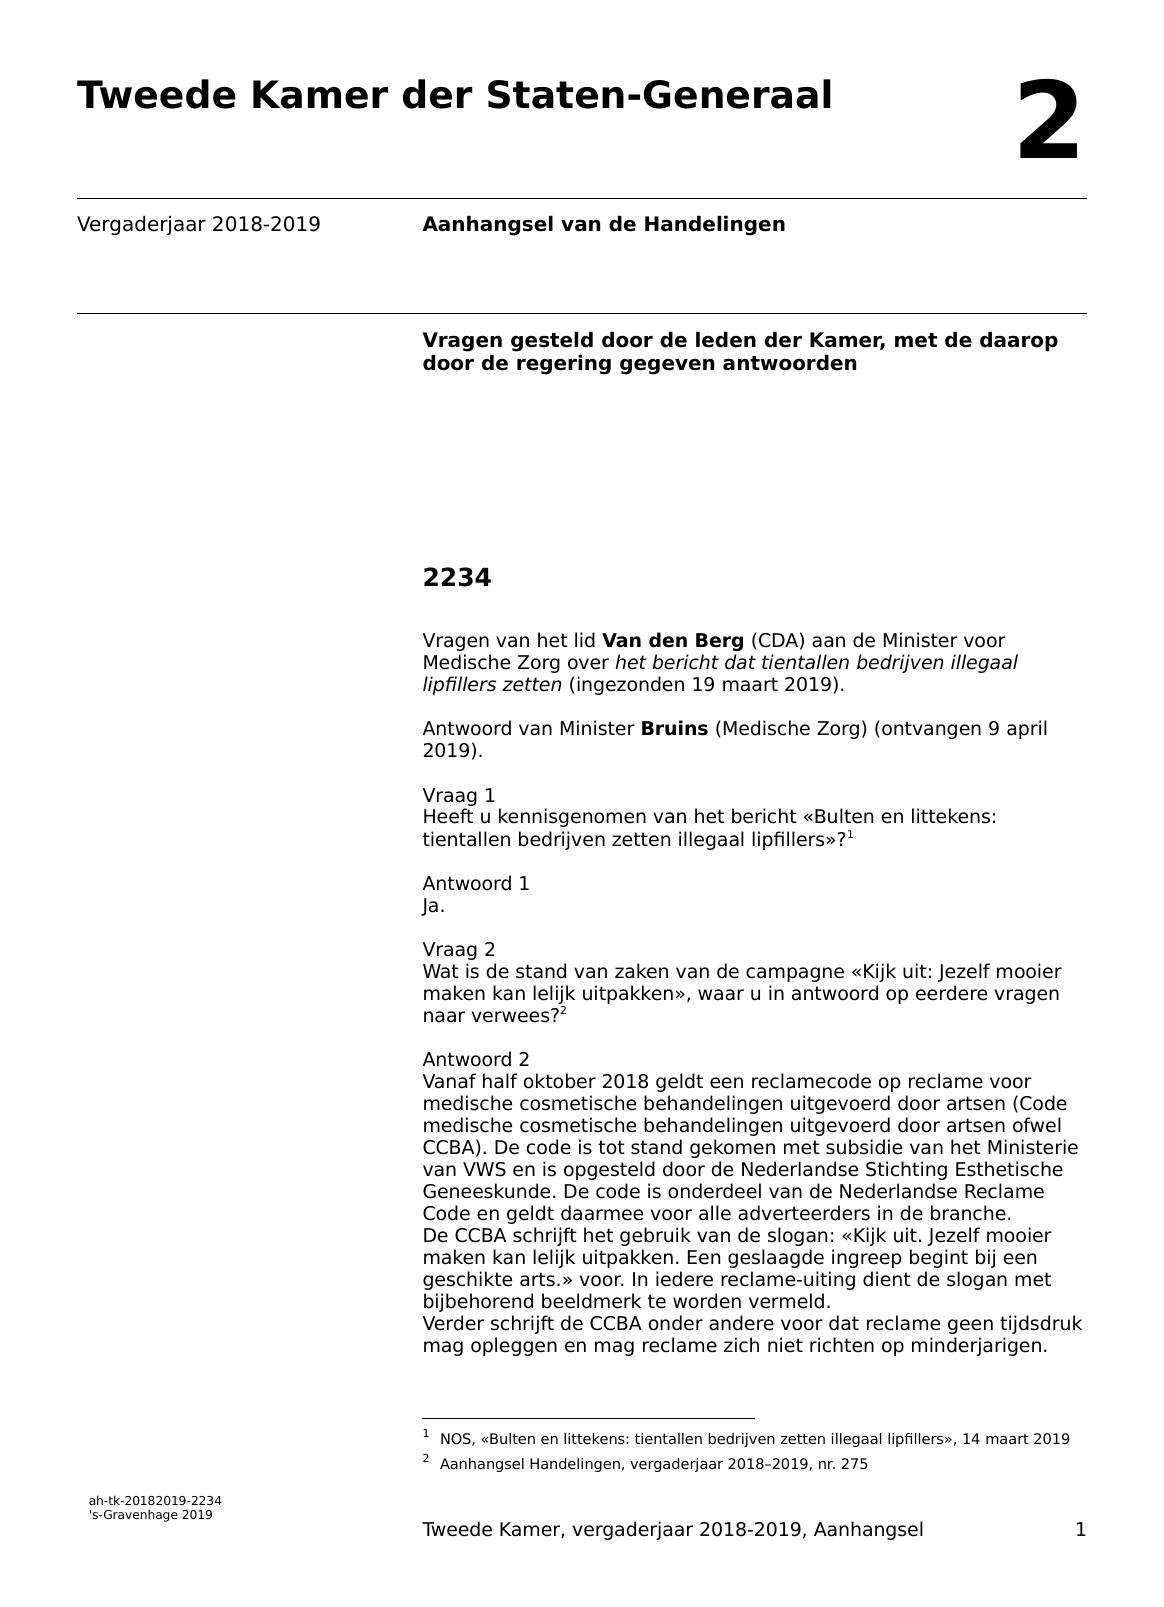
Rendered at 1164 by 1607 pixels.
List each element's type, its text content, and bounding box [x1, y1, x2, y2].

text Ja. [422, 894, 1087, 917]
table_cell [77, 314, 422, 375]
text Verder schrijft de CCBA onder andere voor dat reclame geen tijdsdruk mag opleggen en mag reclame zich niet richten op minderjarigen. [422, 1313, 1087, 1357]
text Heeft u kennisgenomen van het bericht «Bulten en littekens: tientallen bedrijven zetten illegaal lipfillers»? [422, 806, 1087, 850]
text Antwoord 1 [422, 873, 1087, 894]
table_header 2 [886, 59, 1087, 198]
text Wat is de stand van zaken van de campagne «Kijk uit: Jezelf mooier maken kan lelijk uitpakken», waar u in antwoord op eerdere vragen naar verwees? [422, 961, 1087, 1027]
text Antwoord van Minister Bruins (Medische Zorg) (ontvangen 9 april 2019). [422, 718, 1087, 762]
text Vanaf half oktober 2018 geldt een reclamecode op reclame voor medische cosmetische behandelingen uitgevoerd door artsen (Code medische cosmetische behandelingen uitgevoerd door artsen ofwel CCBA). De code is tot stand gekomen met subsidie van het Ministerie van VWS en is opgesteld door de Nederlandse Stichting Esthetische Geneeskunde. De code is onderdeel van de Nederlandse Reclame Code en geldt daarmee voor alle adverteerders in de branche. [422, 1071, 1087, 1225]
text Vraag 1 [422, 784, 1087, 806]
text 's-Gravenhage 2019 [88, 1508, 323, 1522]
text ah-tk-20182019-2234 [88, 1494, 323, 1508]
table_cell Vergaderjaar 2018-2019 [77, 199, 422, 313]
table_header Tweede Kamer der Staten-Generaal [77, 59, 886, 198]
text 2234 [422, 563, 1087, 592]
table_cell Aanhangsel van de Handelingen [422, 199, 1087, 313]
text NOS, «Bulten en littekens: tientallen bedrijven zetten illegaal lipfillers», 14 maart 2019 [422, 1427, 1087, 1449]
text Vraag 2 [422, 939, 1087, 961]
table_cell Vragen gesteld door de leden der Kamer, met de daarop door de regering gegeven antwoorden [422, 314, 1087, 375]
text De CCBA schrijft het gebruik van de slogan: «Kijk uit. Jezelf mooier maken kan lelijk uitpakken. Een geslaagde ingreep begint bij een geschikte arts.» voor. In iedere reclame-uiting dient de slogan met bijbehorend beeldmerk te worden vermeld. [422, 1225, 1087, 1313]
text Aanhangsel Handelingen, vergaderjaar 2018–2019, nr. 275 [422, 1452, 1087, 1474]
text Vragen van het lid Van den Berg (CDA) aan de Minister voor Medische Zorg over het bericht dat tientallen bedrijven illegaal lipfillers zetten (ingezonden 19 maart 2019). [422, 630, 1087, 696]
text Antwoord 2 [422, 1049, 1087, 1071]
